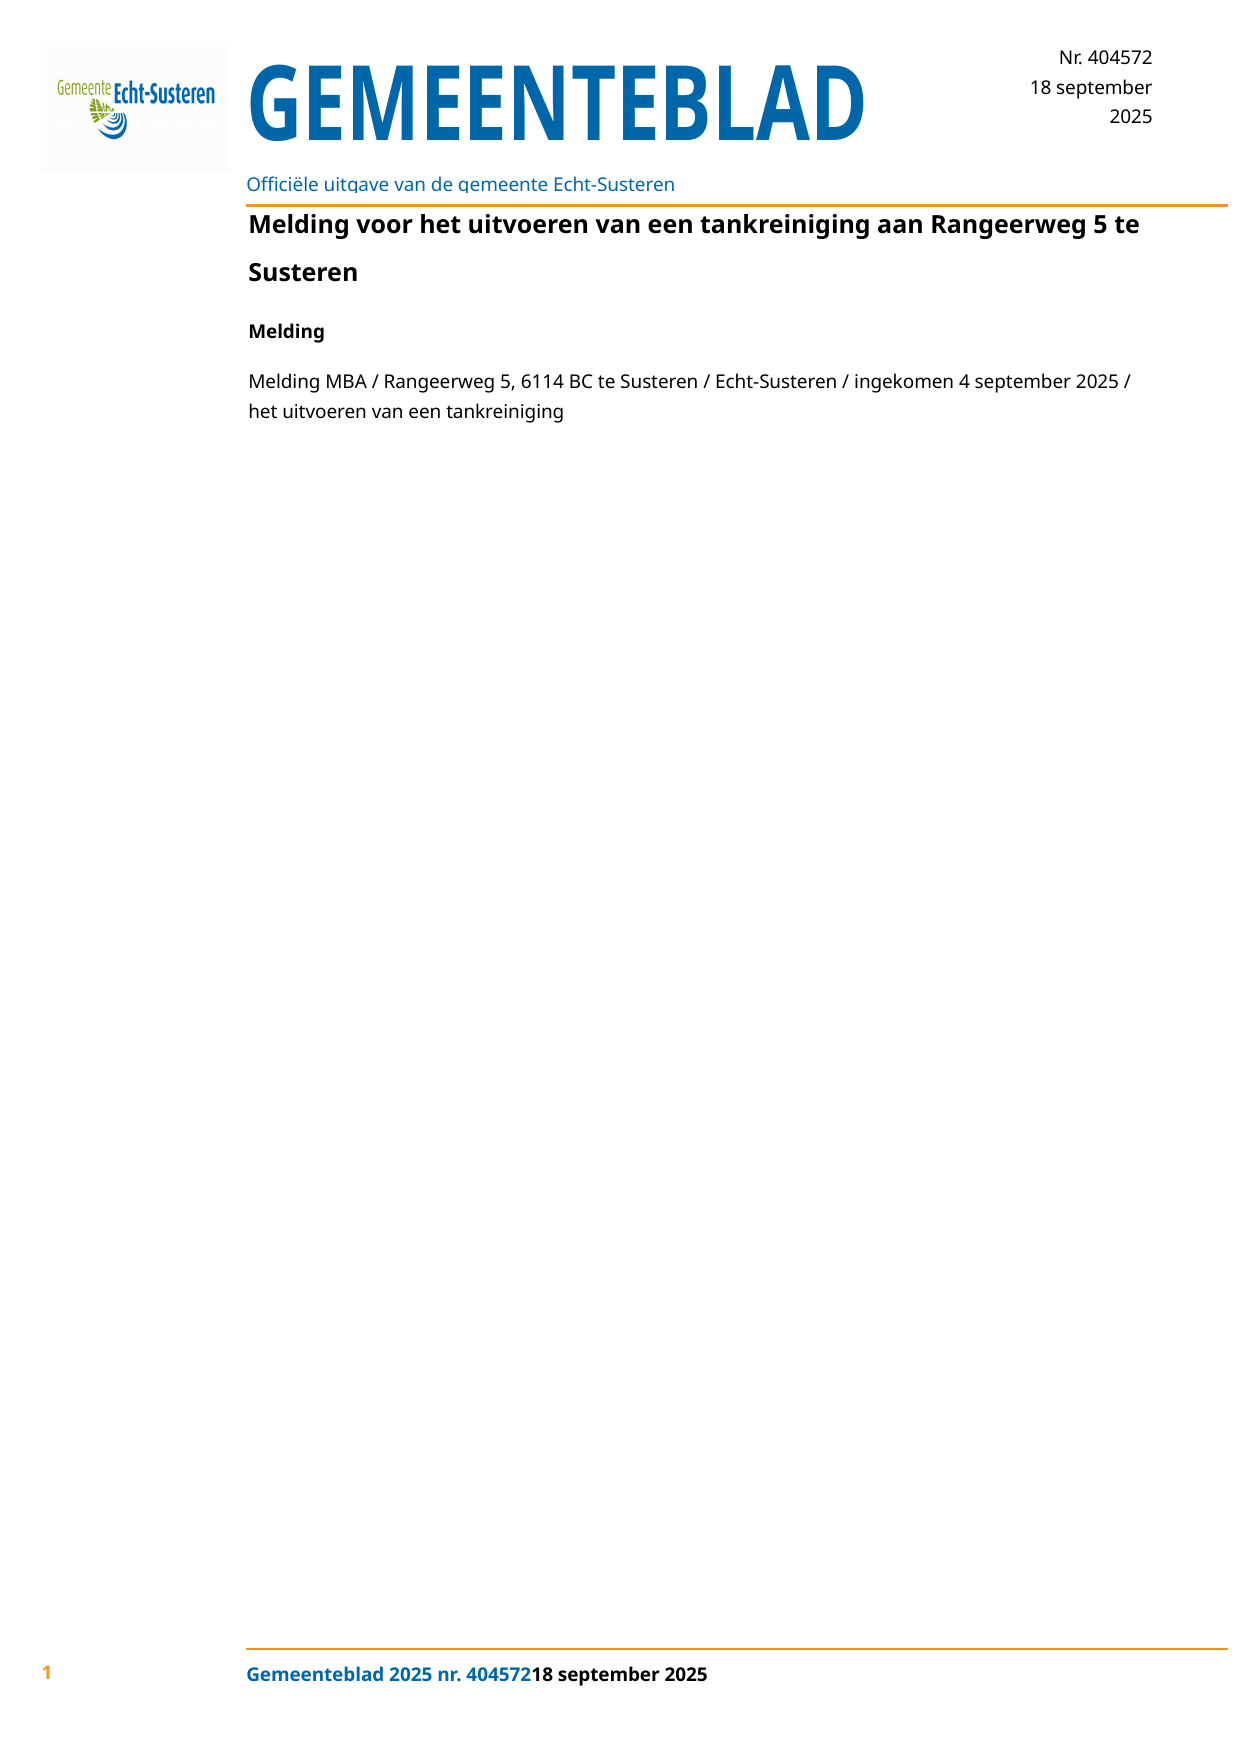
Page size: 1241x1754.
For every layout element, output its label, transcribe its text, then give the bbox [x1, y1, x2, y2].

text Melding voor het uitvoeren van een tankreiniging aan Rangeerweg 5 te Susteren [248, 207, 1152, 288]
text Melding MBA / Rangeerweg 5, 6114 BC te Susteren / Echt-Susteren / ingekomen 4 september 2025 / het uitvoeren van een tankreiniging [248, 368, 1152, 424]
text Melding [248, 318, 1152, 344]
picture [41, 47, 231, 172]
